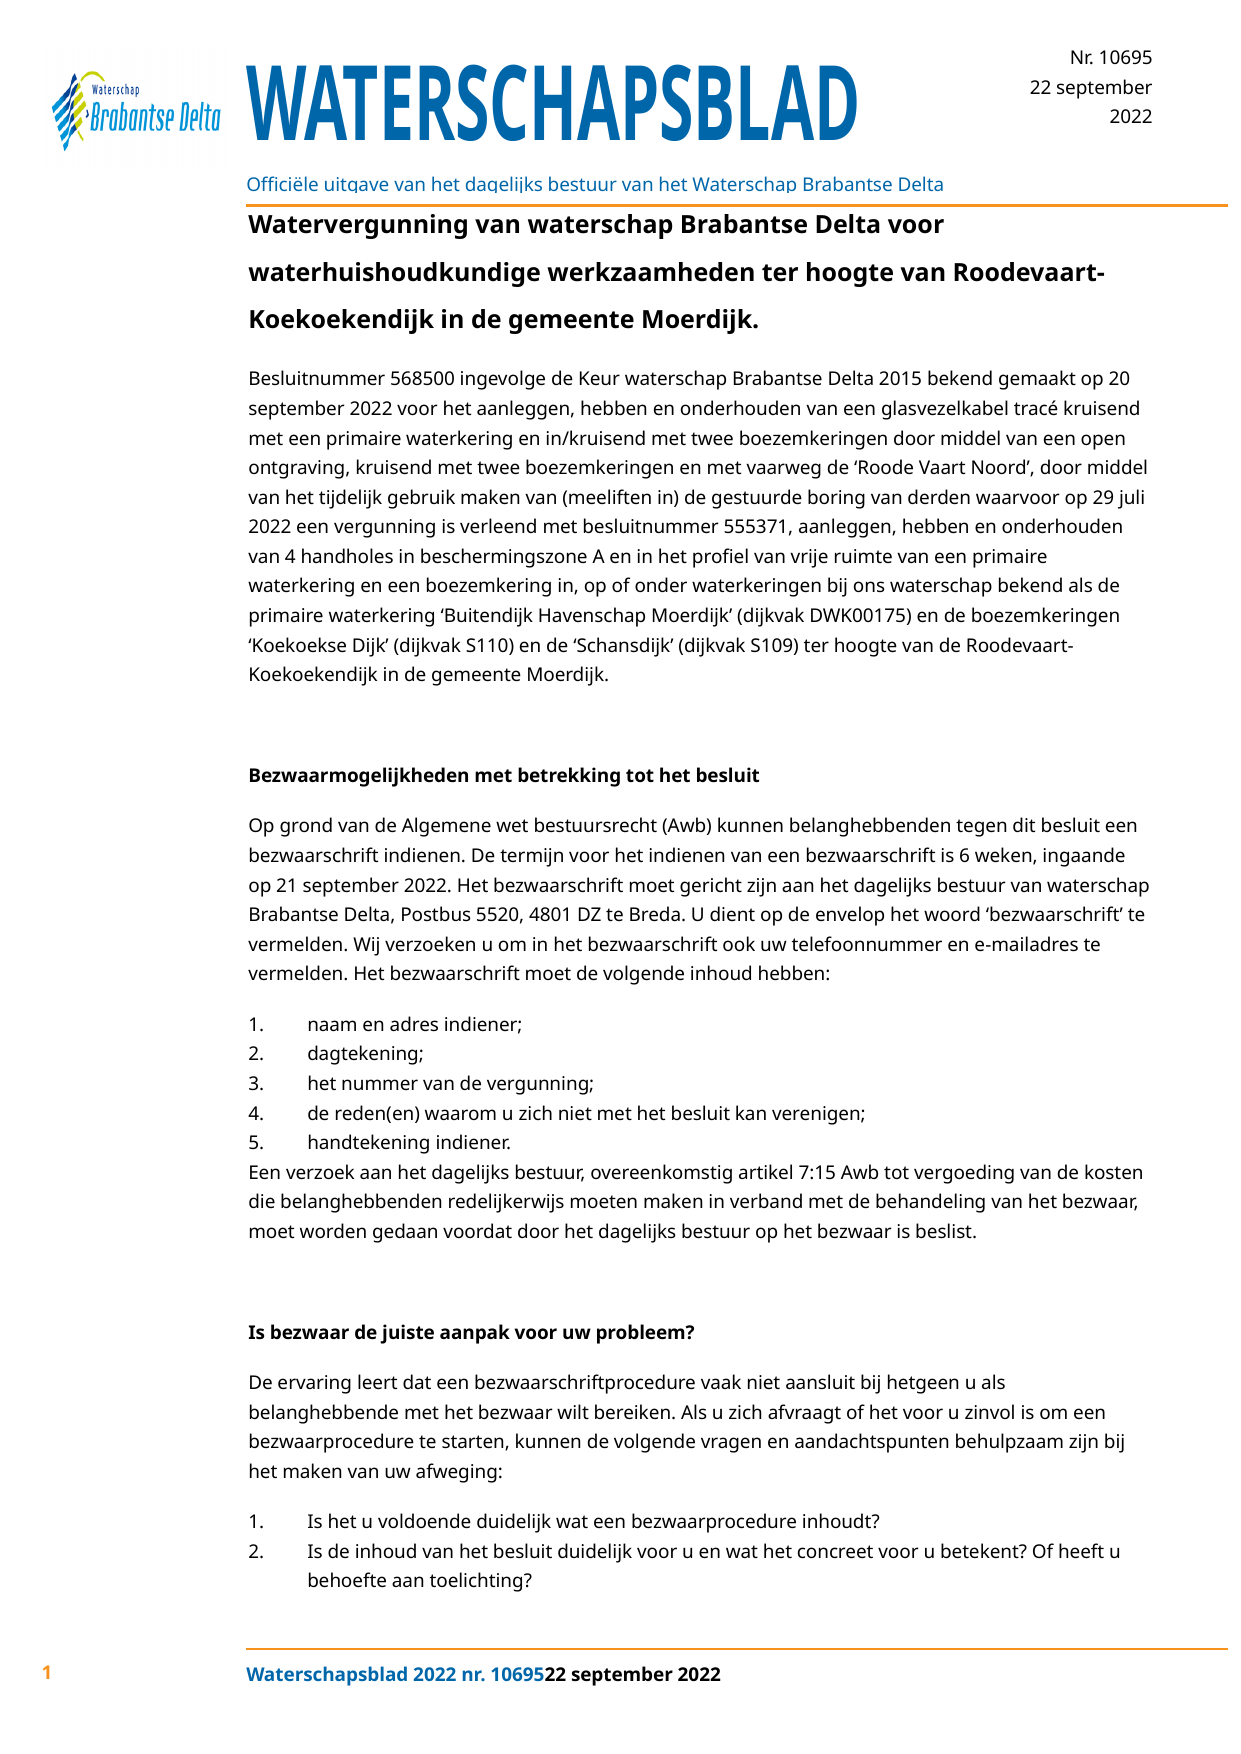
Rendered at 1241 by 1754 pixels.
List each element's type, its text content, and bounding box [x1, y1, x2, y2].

text Op grond van de Algemene wet bestuursrecht (Awb) kunnen belanghebbenden tegen dit besluit een bezwaarschrift indienen. De termijn voor het indienen van een bezwaarschrift is 6 weken, ingaande op 21 september 2022. Het bezwaarschrift moet gericht zijn aan het dagelijks bestuur van waterschap Brabantse Delta, Postbus 5520, 4801 DZ te Breda. U dient op de envelop het woord ‘bezwaarschrift’ te vermelden. Wij verzoeken u om in het bezwaarschrift ook uw telefoonnummer en e‑mailadres te vermelden. Het bezwaarschrift moet de volgende inhoud hebben: [248, 813, 1152, 986]
text De ervaring leert dat een bezwaarschriftprocedure vaak niet aansluit bij hetgeen u als belanghebbende met het bezwaar wilt bereiken. Als u zich afvraagt of het voor u zinvol is om een bezwaarprocedure te starten, kunnen de volgende vragen en aandachtspunten behulpzaam zijn bij het maken van uw afweging: [248, 1369, 1152, 1484]
list het nummer van de vergunning; [248, 1070, 1152, 1096]
list dagtekening; [248, 1041, 1152, 1066]
text Besluitnummer 568500 ingevolge de Keur waterschap Brabantse Delta 2015 bekend gemaakt op 20 september 2022 voor het aanleggen, hebben en onderhouden van een glasvezelkabel tracé kruisend met een primaire waterkering en in/kruisend met twee boezemkeringen door middel van een open ontgraving, kruisend met twee boezemkeringen en met vaarweg de ‘Roode Vaart Noord’, door middel van het tijdelijk gebruik maken van (meeliften in) de gestuurde boring van derden waarvoor op 29 juli 2022 een vergunning is verleend met besluitnummer 555371, aanleggen, hebben en onderhouden van 4 handholes in beschermingszone A en in het profiel van vrije ruimte van een primaire waterkering en een boezemkering in, op of onder waterkeringen bij ons waterschap bekend als de primaire waterkering ‘Buitendijk Havenschap Moerdijk’ (dijkvak DWK00175) en de boezemkeringen ‘Koekoekse Dijk’ (dijkvak S110) en de ‘Schansdijk’ (dijkvak S109) ter hoogte van de Roodevaart-Koekoekendijk in de gemeente Moerdijk. [248, 366, 1152, 687]
list de reden(en) waarom u zich niet met het besluit kan verenigen; [248, 1100, 1152, 1125]
list handtekening indiener. [248, 1129, 1152, 1155]
list Is het u voldoende duidelijk wat een bezwaarprocedure inhoudt? [248, 1508, 1152, 1534]
text Bezwaarmogelijkheden met betrekking tot het besluit [248, 762, 1152, 788]
text Watervergunning van waterschap Brabantse Delta voor waterhuishoudkundige werkzaamheden ter hoogte van Roodevaart-Koekoekendijk in de gemeente Moerdijk. [248, 207, 1152, 336]
picture [41, 47, 231, 172]
list Is de inhoud van het besluit duidelijk voor u en wat het concreet voor u betekent? Of heeft u behoefte aan toelichting? [248, 1538, 1152, 1593]
text Is bezwaar de juiste aanpak voor uw probleem? [248, 1319, 1152, 1344]
list naam en adres indiener; [248, 1011, 1152, 1037]
text Een verzoek aan het dagelijks bestuur, overeenkomstig artikel 7:15 Awb tot vergoeding van de kosten die belanghebbenden redelijkerwijs moeten maken in verband met de behandeling van het bezwaar, moet worden gedaan voordat door het dagelijks bestuur op het bezwaar is beslist. [248, 1159, 1152, 1244]
